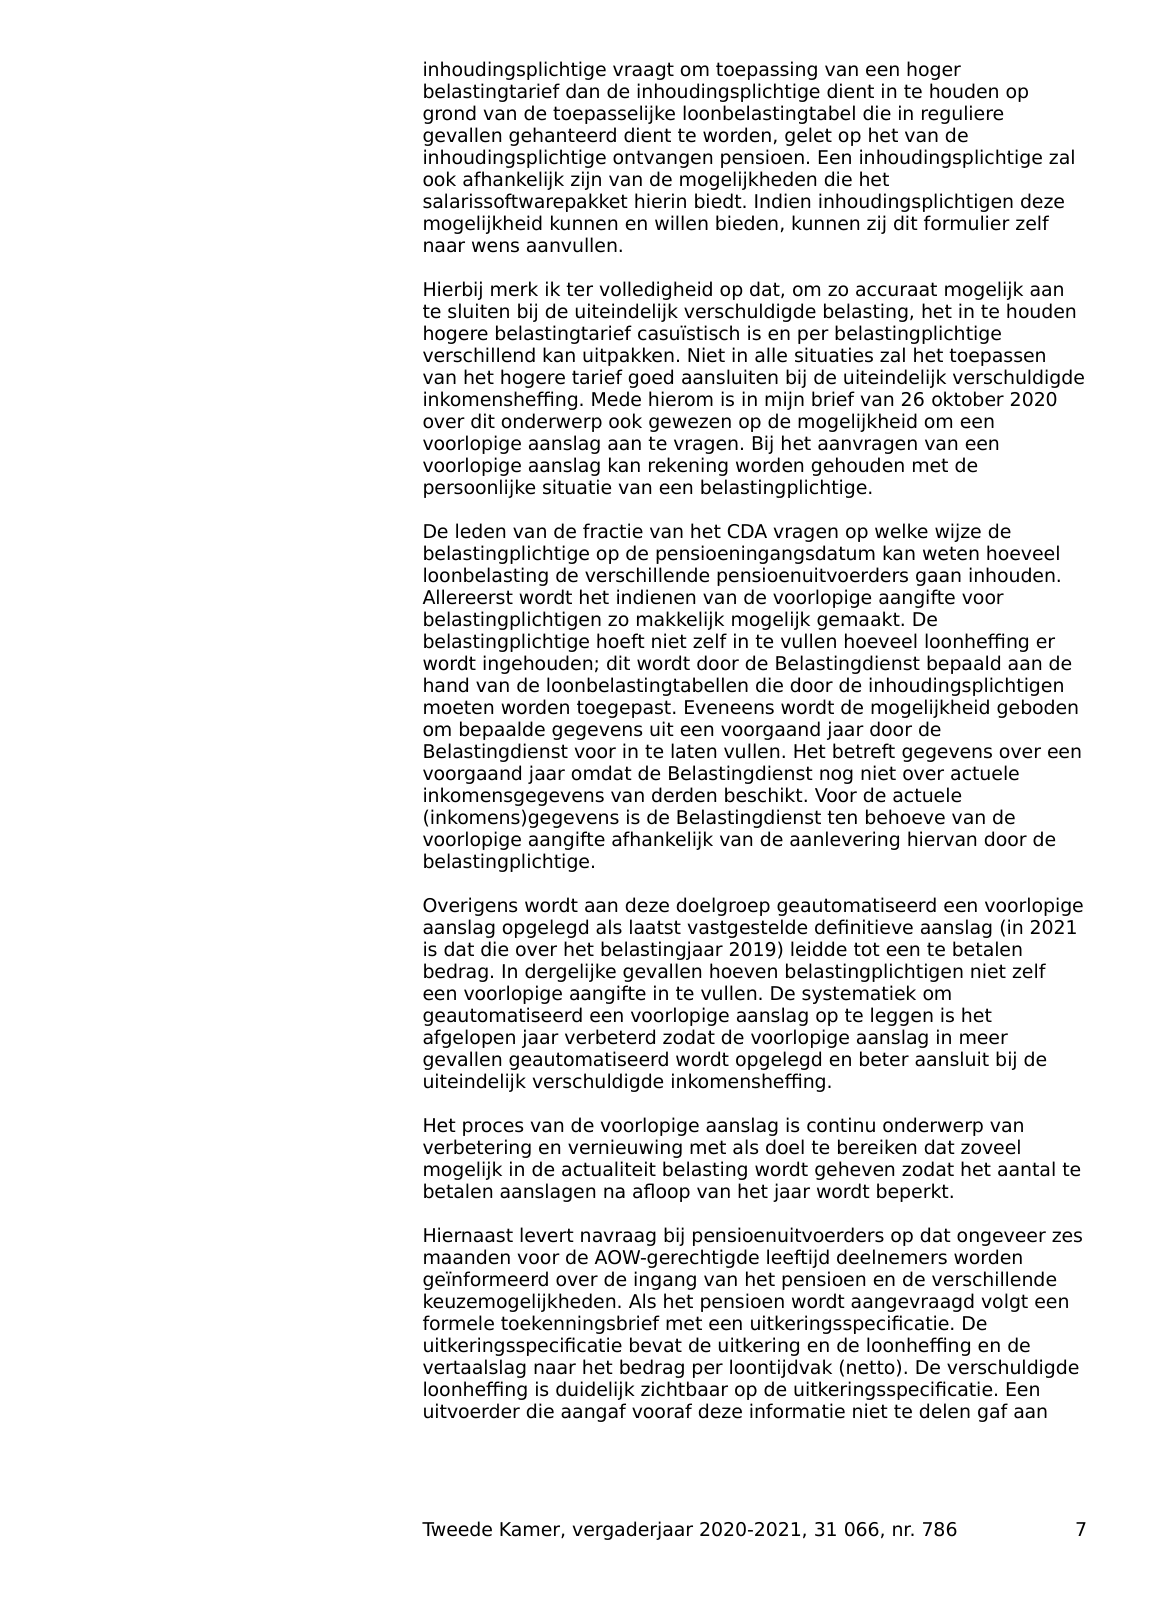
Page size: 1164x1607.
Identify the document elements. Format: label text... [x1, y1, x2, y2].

text inhoudingsplichtige vraagt om toepassing van een hoger belastingtarief dan de inhoudingsplichtige dient in te houden op grond van de toepasselijke loonbelastingtabel die in reguliere gevallen gehanteerd dient te worden, gelet op het van de inhoudingsplichtige ontvangen pensioen. Een inhoudingsplichtige zal ook afhankelijk zijn van de mogelijkheden die het salarissoftwarepakket hierin biedt. Indien inhoudingsplichtigen deze mogelijkheid kunnen en willen bieden, kunnen zij dit formulier zelf naar wens aanvullen. [422, 59, 1087, 257]
text De leden van de fractie van het CDA vragen op welke wijze de belastingplichtige op de pensioeningangsdatum kan weten hoeveel loonbelasting de verschillende pensioenuitvoerders gaan inhouden. Allereerst wordt het indienen van de voorlopige aangifte voor belastingplichtigen zo makkelijk mogelijk gemaakt. De belastingplichtige hoeft niet zelf in te vullen hoeveel loonheffing er wordt ingehouden; dit wordt door de Belastingdienst bepaald aan de hand van de loonbelastingtabellen die door de inhoudingsplichtigen moeten worden toegepast. Eveneens wordt de mogelijkheid geboden om bepaalde gegevens uit een voorgaand jaar door de Belastingdienst voor in te laten vullen. Het betreft gegevens over een voorgaand jaar omdat de Belastingdienst nog niet over actuele inkomensgegevens van derden beschikt. Voor de actuele (inkomens)gegevens is de Belastingdienst ten behoeve van de voorlopige aangifte afhankelijk van de aanlevering hiervan door de belastingplichtige. [422, 521, 1087, 873]
text Hierbij merk ik ter volledigheid op dat, om zo accuraat mogelijk aan te sluiten bij de uiteindelijk verschuldigde belasting, het in te houden hogere belastingtarief casuïstisch is en per belastingplichtige verschillend kan uitpakken. Niet in alle situaties zal het toepassen van het hogere tarief goed aansluiten bij de uiteindelijk verschuldigde inkomensheffing. Mede hierom is in mijn brief van 26 oktober 2020 over dit onderwerp ook gewezen op de mogelijkheid om een voorlopige aanslag aan te vragen. Bij het aanvragen van een voorlopige aanslag kan rekening worden gehouden met de persoonlijke situatie van een belastingplichtige. [422, 279, 1087, 499]
text Hiernaast levert navraag bij pensioenuitvoerders op dat ongeveer zes maanden voor de AOW-gerechtigde leeftijd deelnemers worden geïnformeerd over de ingang van het pensioen en de verschillende keuzemogelijkheden. Als het pensioen wordt aangevraagd volgt een formele toekenningsbrief met een uitkeringsspecificatie. De uitkeringsspecificatie bevat de uitkering en de loonheffing en de vertaalslag naar het bedrag per loontijdvak (netto). De verschuldigde loonheffing is duidelijk zichtbaar op de uitkeringsspecificatie. Een uitvoerder die aangaf vooraf deze informatie niet te delen gaf aan [422, 1225, 1087, 1423]
text Het proces van de voorlopige aanslag is continu onderwerp van verbetering en vernieuwing met als doel te bereiken dat zoveel mogelijk in de actualiteit belasting wordt geheven zodat het aantal te betalen aanslagen na afloop van het jaar wordt beperkt. [422, 1115, 1087, 1203]
text Overigens wordt aan deze doelgroep geautomatiseerd een voorlopige aanslag opgelegd als laatst vastgestelde definitieve aanslag (in 2021 is dat die over het belastingjaar 2019) leidde tot een te betalen bedrag. In dergelijke gevallen hoeven belastingplichtigen niet zelf een voorlopige aangifte in te vullen. De systematiek om geautomatiseerd een voorlopige aanslag op te leggen is het afgelopen jaar verbeterd zodat de voorlopige aanslag in meer gevallen geautomatiseerd wordt opgelegd en beter aansluit bij de uiteindelijk verschuldigde inkomensheffing. [422, 895, 1087, 1093]
